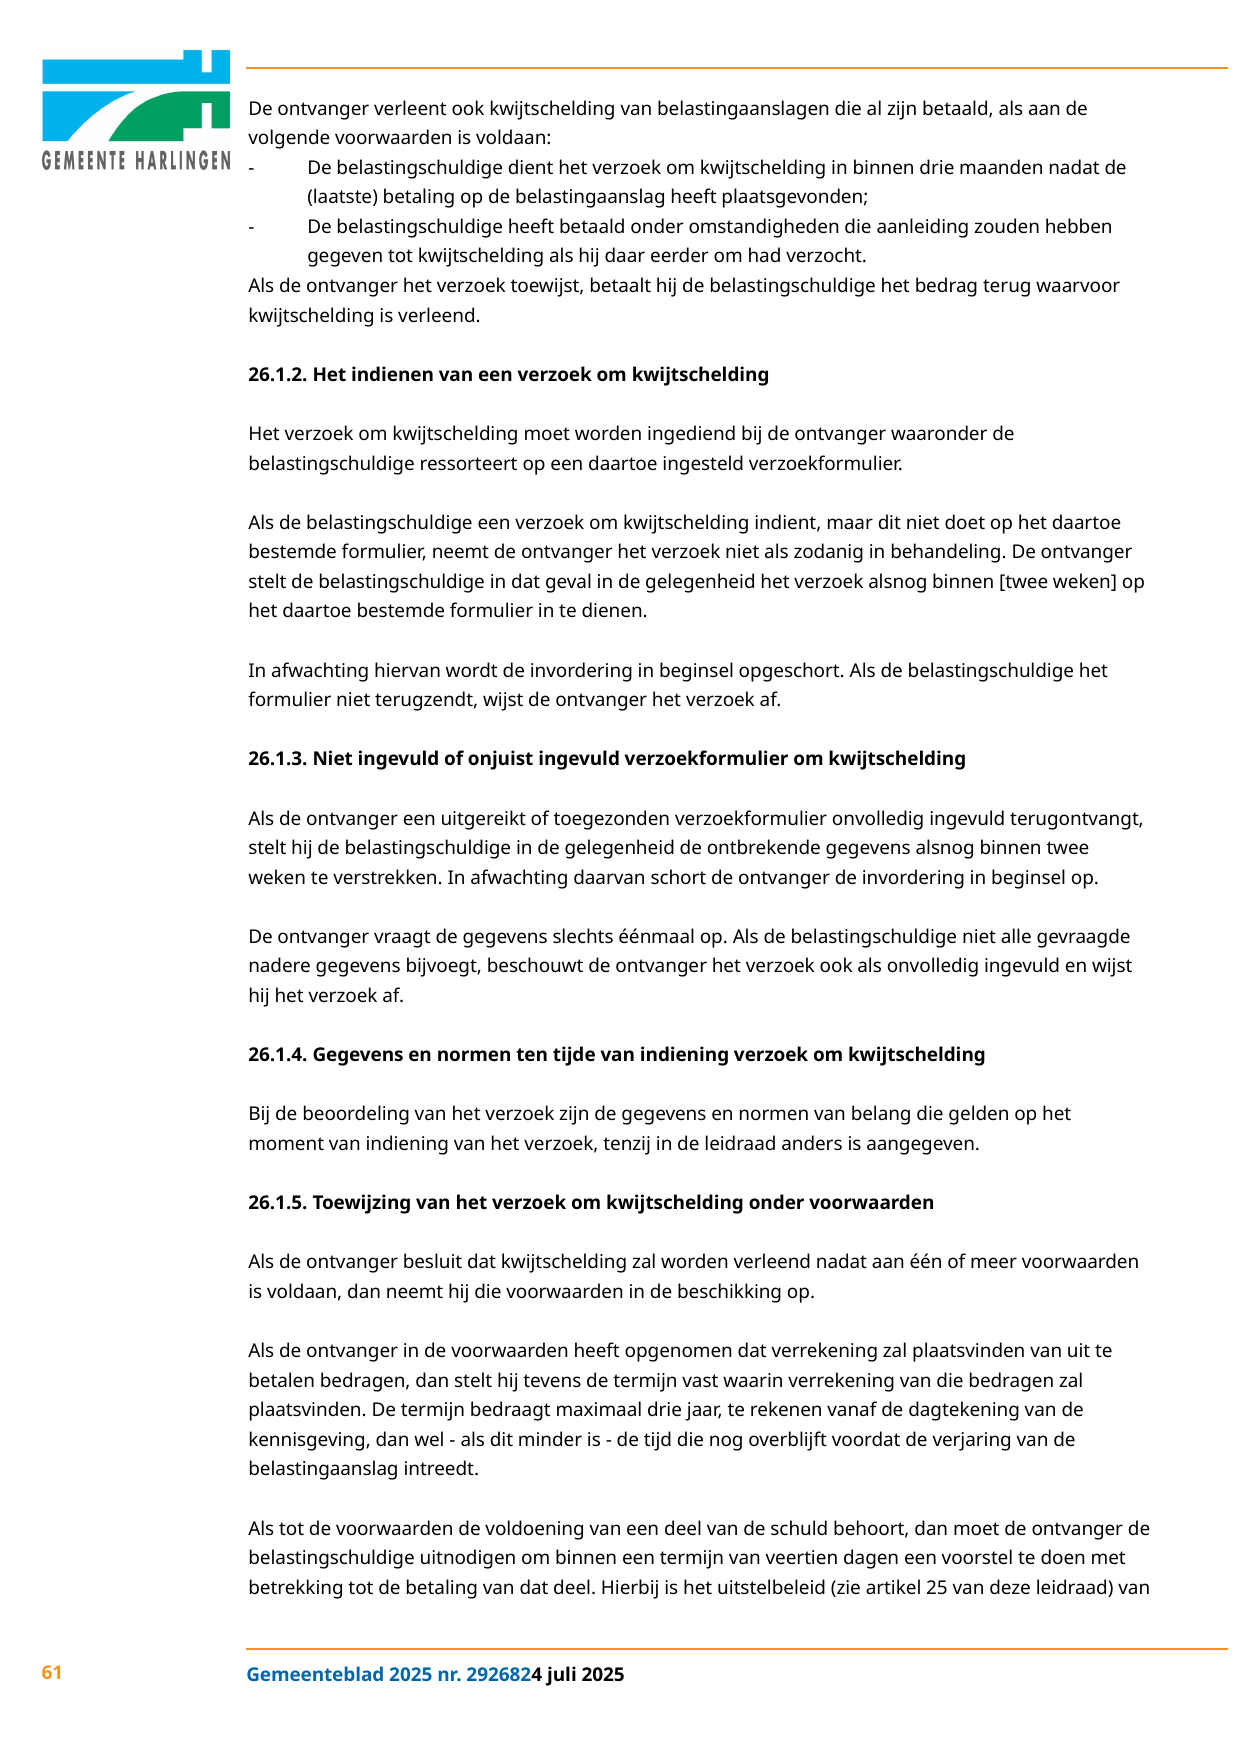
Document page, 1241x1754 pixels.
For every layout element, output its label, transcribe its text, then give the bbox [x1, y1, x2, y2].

text Als de ontvanger een uitgereikt of toegezonden verzoekformulier onvolledig ingevuld terugontvangt, stelt hij de belastingschuldige in de gelegenheid de ontbrekende gegevens alsnog binnen twee weken te verstrekken. In afwachting daarvan schort de ontvanger de invordering in beginsel op. [248, 805, 1152, 890]
text 26.1.4. Gegevens en normen ten tijde van indiening verzoek om kwijtschelding [248, 1041, 1152, 1067]
text Bij de beoordeling van het verzoek zijn de gegevens en normen van belang die gelden op het moment van indiening van het verzoek, tenzij in de leidraad anders is aangegeven. [248, 1101, 1152, 1156]
text Als de ontvanger het verzoek toewijst, betaalt hij de belastingschuldige het bedrag terug waarvoor kwijtschelding is verleend. [248, 272, 1152, 328]
text De ontvanger vraagt de gegevens slechts éénmaal op. Als de belastingschuldige niet alle gevraagde nadere gegevens bijvoegt, beschouwt de ontvanger het verzoek ook als onvolledig ingevuld en wijst hij het verzoek af. [248, 923, 1152, 1008]
picture [41, 47, 231, 172]
text Het verzoek om kwijtschelding moet worden ingediend bij de ontvanger waaronder de belastingschuldige ressorteert op een daartoe ingesteld verzoekformulier. [248, 420, 1152, 476]
text Als de ontvanger in de voorwaarden heeft opgenomen dat verrekening zal plaatsvinden van uit te betalen bedragen, dan stelt hij tevens de termijn vast waarin verrekening van die bedragen zal plaatsvinden. De termijn bedraagt maximaal drie jaar, te rekenen vanaf de dagtekening van de kennisgeving, dan wel - als dit minder is - de tijd die nog overblijft voordat de verjaring van de belastingaanslag intreedt. [248, 1337, 1152, 1481]
text Als de ontvanger besluit dat kwijtschelding zal worden verleend nadat aan één of meer voorwaarden is voldaan, dan neemt hij die voorwaarden in de beschikking op. [248, 1248, 1152, 1304]
text Als tot de voorwaarden de voldoening van een deel van de schuld behoort, dan moet de ontvanger de belastingschuldige uitnodigen om binnen een termijn van veertien dagen een voorstel te doen met betrekking tot de betaling van dat deel. Hierbij is het uitstelbeleid (zie artikel 25 van deze leidraad) van [248, 1515, 1152, 1600]
text In afwachting hiervan wordt de invordering in beginsel opgeschort. Als de belastingschuldige het formulier niet terugzendt, wijst de ontvanger het verzoek af. [248, 657, 1152, 712]
text Als de belastingschuldige een verzoek om kwijtschelding indient, maar dit niet doet op het daartoe bestemde formulier, neemt de ontvanger het verzoek niet als zodanig in behandeling. De ontvanger stelt de belastingschuldige in dat geval in de gelegenheid het verzoek alsnog binnen [twee weken] op het daartoe bestemde formulier in te dienen. [248, 509, 1152, 623]
text 26.1.5. Toewijzing van het verzoek om kwijtschelding onder voorwaarden [248, 1189, 1152, 1215]
text 26.1.3. Niet ingevuld of onjuist ingevuld verzoekformulier om kwijtschelding [248, 746, 1152, 771]
list De belastingschuldige heeft betaald onder omstandigheden die aanleiding zouden hebben gegeven tot kwijtschelding als hij daar eerder om had verzocht. [248, 213, 1152, 268]
text 26.1.2. Het indienen van een verzoek om kwijtschelding [248, 361, 1152, 387]
text De ontvanger verleent ook kwijtschelding van belastingaanslagen die al zijn betaald, als aan de volgende voorwaarden is voldaan: [248, 95, 1152, 150]
list De belastingschuldige dient het verzoek om kwijtschelding in binnen drie maanden nadat de (laatste) betaling op de belastingaanslag heeft plaatsgevonden; [248, 154, 1152, 209]
